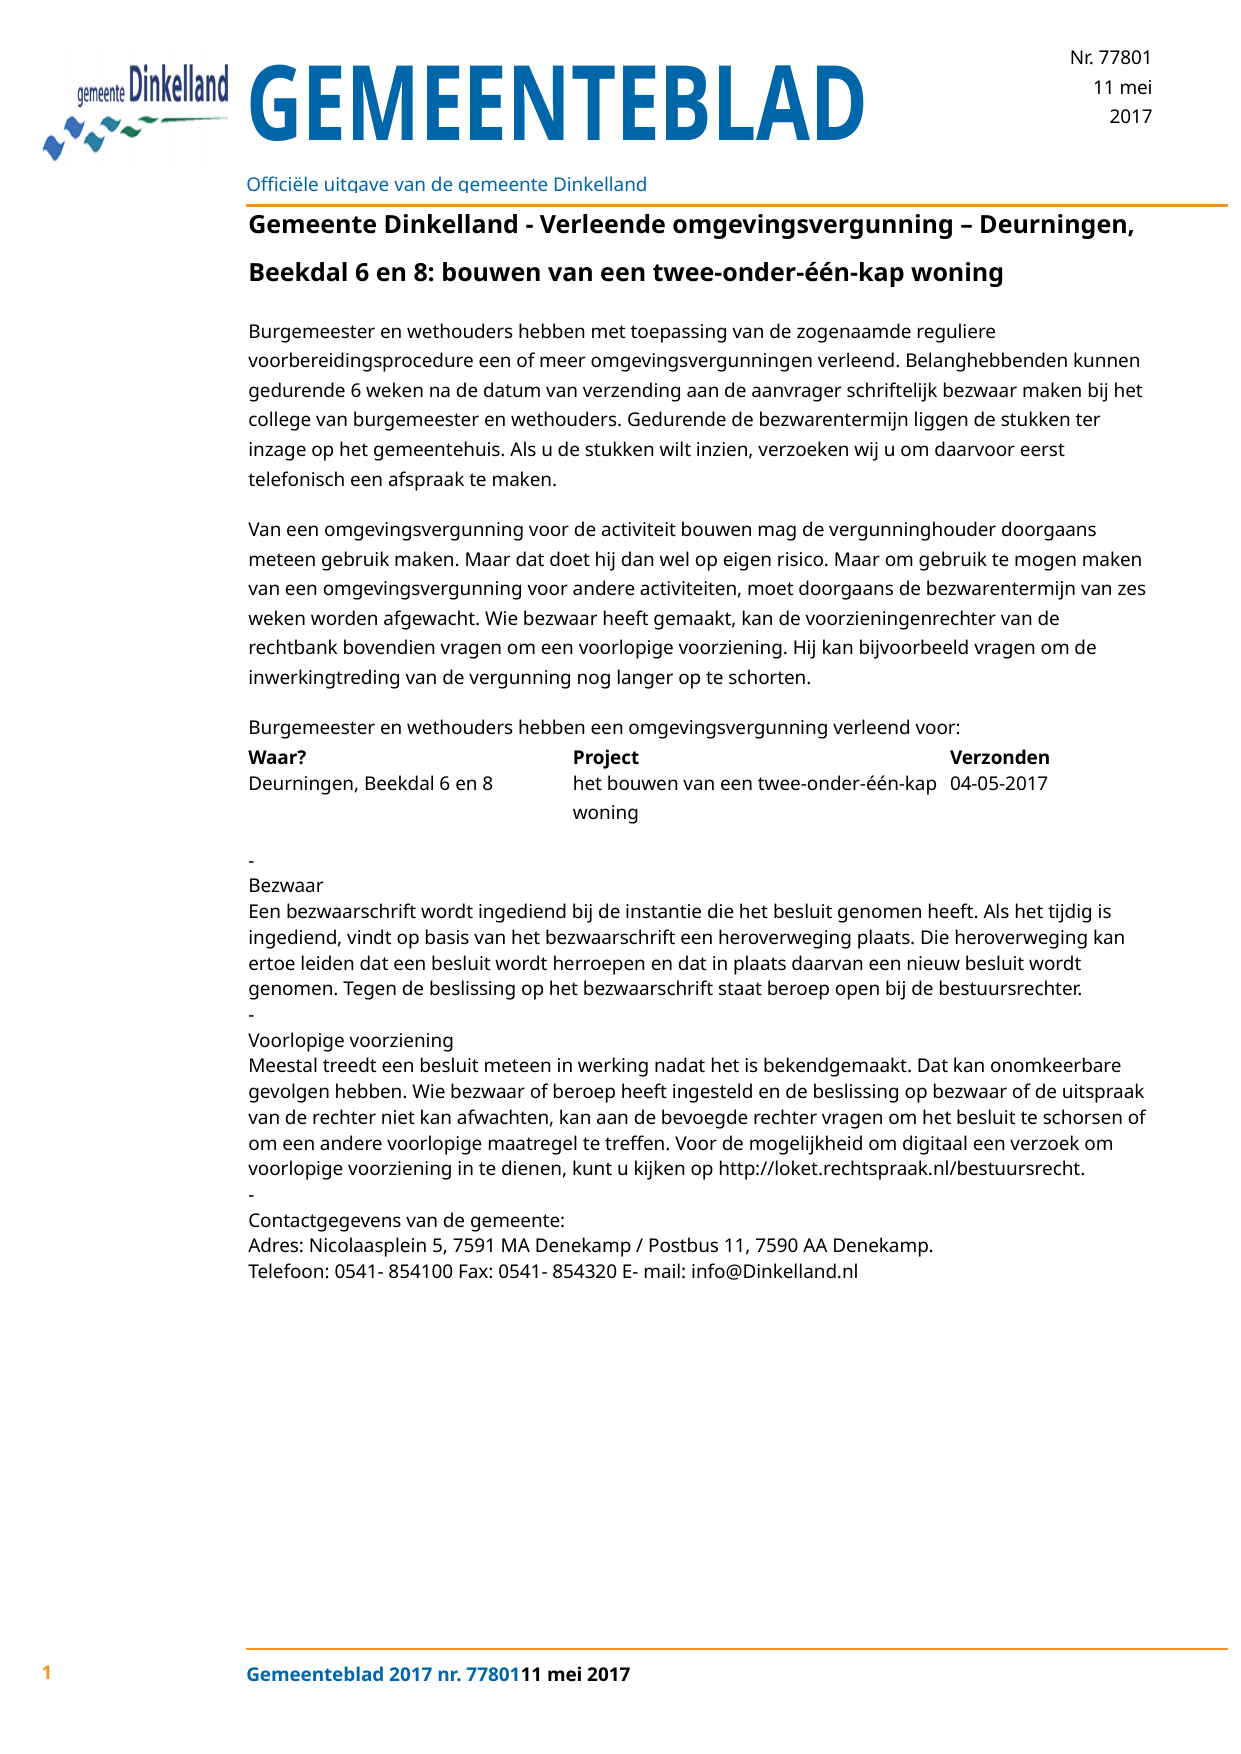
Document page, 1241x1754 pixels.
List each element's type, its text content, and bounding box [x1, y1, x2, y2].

table_header Verzonden [950, 744, 1152, 770]
text Telefoon: 0541- 854100 Fax: 0541- 854320 E- mail: info@Dinkelland.nl [248, 1258, 1152, 1284]
text Voorlopige voorziening [248, 1027, 1152, 1053]
text Meestal treedt een besluit meteen in werking nadat het is bekendgemaakt. Dat kan onomkeerbare gevolgen hebben. Wie bezwaar of beroep heeft ingesteld en de beslissing op bezwaar of de uitspraak van de rechter niet kan afwachten, kan aan de bevoegde rechter vragen om het besluit te schorsen of om een andere voorlopige maatregel te treffen. Voor de mogelijkheid om digitaal een verzoek om voorlopige voorziening in te dienen, kunt u kijken op http://loket.rechtspraak.nl/bestuursrecht. [248, 1053, 1152, 1181]
text - [248, 847, 1152, 872]
text - [248, 1001, 1152, 1027]
table_cell 04-05-2017 [950, 770, 1152, 825]
picture [41, 47, 231, 172]
text Van een omgevingsvergunning voor de activiteit bouwen mag de vergunninghouder doorgaans meteen gebruik maken. Maar dat doet hij dan wel op eigen risico. Maar om gebruik te mogen maken van een omgevingsvergunning voor andere activiteiten, moet doorgaans de bezwarentermijn van zes weken worden afgewacht. Wie bezwaar heeft gemaakt, kan de voorzieningenrechter van de rechtbank bovendien vragen om een voorlopige voorziening. Hij kan bijvoorbeeld vragen om de inwerkingtreding van de vergunning nog langer op te schorten. [248, 516, 1152, 690]
text Burgemeester en wethouders hebben met toepassing van de zogenaamde reguliere voorbereidingsprocedure een of meer omgevingsvergunningen verleend. Belanghebbenden kunnen gedurende 6 weken na de datum van verzending aan de aanvrager schriftelijk bezwaar maken bij het college van burgemeester en wethouders. Gedurende de bezwarentermijn liggen de stukken ter inzage op het gemeentehuis. Als u de stukken wilt inzien, verzoeken wij u om daarvoor eerst telefonisch een afspraak te maken. [248, 318, 1152, 492]
table_cell Deurningen, Beekdal 6 en 8 [248, 770, 573, 825]
table_cell het bouwen van een twee-onder-één-kap woning [573, 770, 950, 825]
text Bezwaar [248, 872, 1152, 898]
text Gemeente Dinkelland - Verleende omgevingsvergunning – Deurningen, Beekdal 6 en 8: bouwen van een twee-onder-één-kap woning [248, 207, 1152, 288]
text Een bezwaarschrift wordt ingediend bij de instantie die het besluit genomen heeft. Als het tijdig is ingediend, vindt op basis van het bezwaarschrift een heroverweging plaats. Die heroverweging kan ertoe leiden dat een besluit wordt herroepen en dat in plaats daarvan een nieuw besluit wordt genomen. Tegen de beslissing op het bezwaarschrift staat beroep open bij de bestuursrechter. [248, 898, 1152, 1001]
table_header Project [573, 744, 950, 770]
text Adres: Nicolaasplein 5, 7591 MA Denekamp / Postbus 11, 7590 AA Denekamp. [248, 1233, 1152, 1258]
text Burgemeester en wethouders hebben een omgevingsvergunning verleend voor: [248, 714, 1152, 740]
table_header Waar? [248, 744, 573, 770]
text Contactgegevens van de gemeente: [248, 1207, 1152, 1233]
text - [248, 1181, 1152, 1207]
